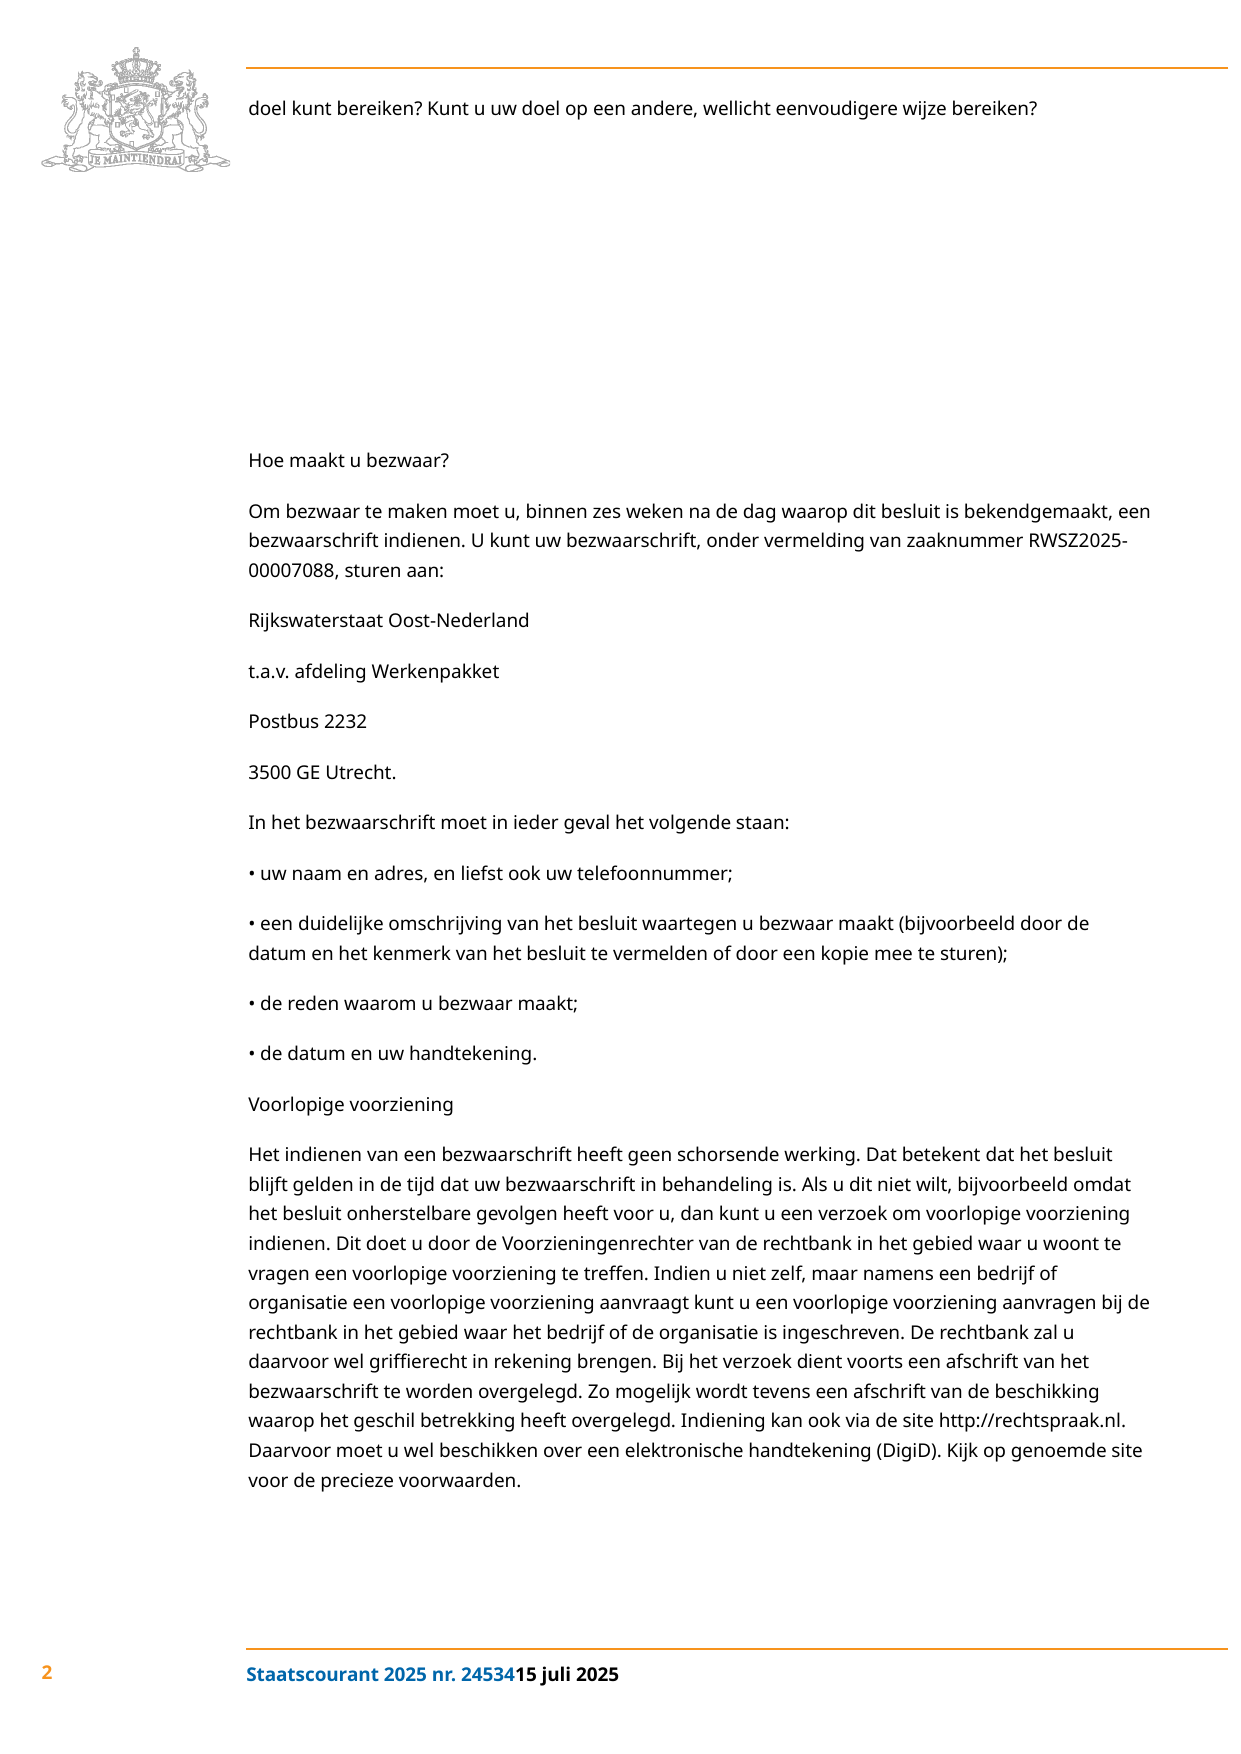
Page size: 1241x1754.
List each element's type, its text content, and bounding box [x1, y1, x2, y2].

text • de reden waarom u bezwaar maakt; [248, 990, 1152, 1016]
text 3500 GE Utrecht. [248, 759, 1152, 785]
text • de datum en uw handtekening. [248, 1041, 1152, 1066]
text Het indienen van een bezwaarschrift heeft geen schorsende werking. Dat betekent dat het besluit blijft gelden in de tijd dat uw bezwaarschrift in behandeling is. Als u dit niet wilt, bijvoorbeeld omdat het besluit onherstelbare gevolgen heeft voor u, dan kunt u een verzoek om voorlopige voorziening indienen. Dit doet u door de Voorzieningenrechter van de rechtbank in het gebied waar u woont te vragen een voorlopige voorziening te treffen. Indien u niet zelf, maar namens een bedrijf of organisatie een voorlopige voorziening aanvraagt kunt u een voorlopige voorziening aanvragen bij de rechtbank in het gebied waar het bedrijf of de organisatie is ingeschreven. De rechtbank zal u daarvoor wel griffierecht in rekening brengen. Bij het verzoek dient voorts een afschrift van het bezwaarschrift te worden overgelegd. Zo mogelijk wordt tevens een afschrift van de beschikking waarop het geschil betrekking heeft overgelegd. Indiening kan ook via de site http://rechtspraak.nl. Daarvoor moet u wel beschikken over een elektronische handtekening (DigiD). Kijk op genoemde site voor de precieze voorwaarden. [248, 1141, 1152, 1493]
text • uw naam en adres, en liefst ook uw telefoonnummer; [248, 860, 1152, 886]
text Rijkswaterstaat Oost-Nederland [248, 608, 1152, 633]
picture [41, 47, 231, 172]
text Hoe maakt u bezwaar? [248, 448, 1152, 473]
text In het bezwaarschrift moet in ieder geval het volgende staan: [248, 809, 1152, 835]
text t.a.v. afdeling Werkenpakket [248, 658, 1152, 684]
text Postbus 2232 [248, 708, 1152, 734]
text • een duidelijke omschrijving van het besluit waartegen u bezwaar maakt (bijvoorbeeld door de datum en het kenmerk van het besluit te vermelden of door een kopie mee te sturen); [248, 910, 1152, 966]
text Voorlopige voorziening [248, 1091, 1152, 1117]
text Om bezwaar te maken moet u, binnen zes weken na de dag waarop dit besluit is bekendgemaakt, een bezwaarschrift indienen. U kunt uw bezwaarschrift, onder vermelding van zaaknummer RWSZ2025-00007088, sturen aan: [248, 498, 1152, 583]
text doel kunt bereiken? Kunt u uw doel op een andere, wellicht eenvoudigere wijze bereiken? [248, 95, 1152, 121]
